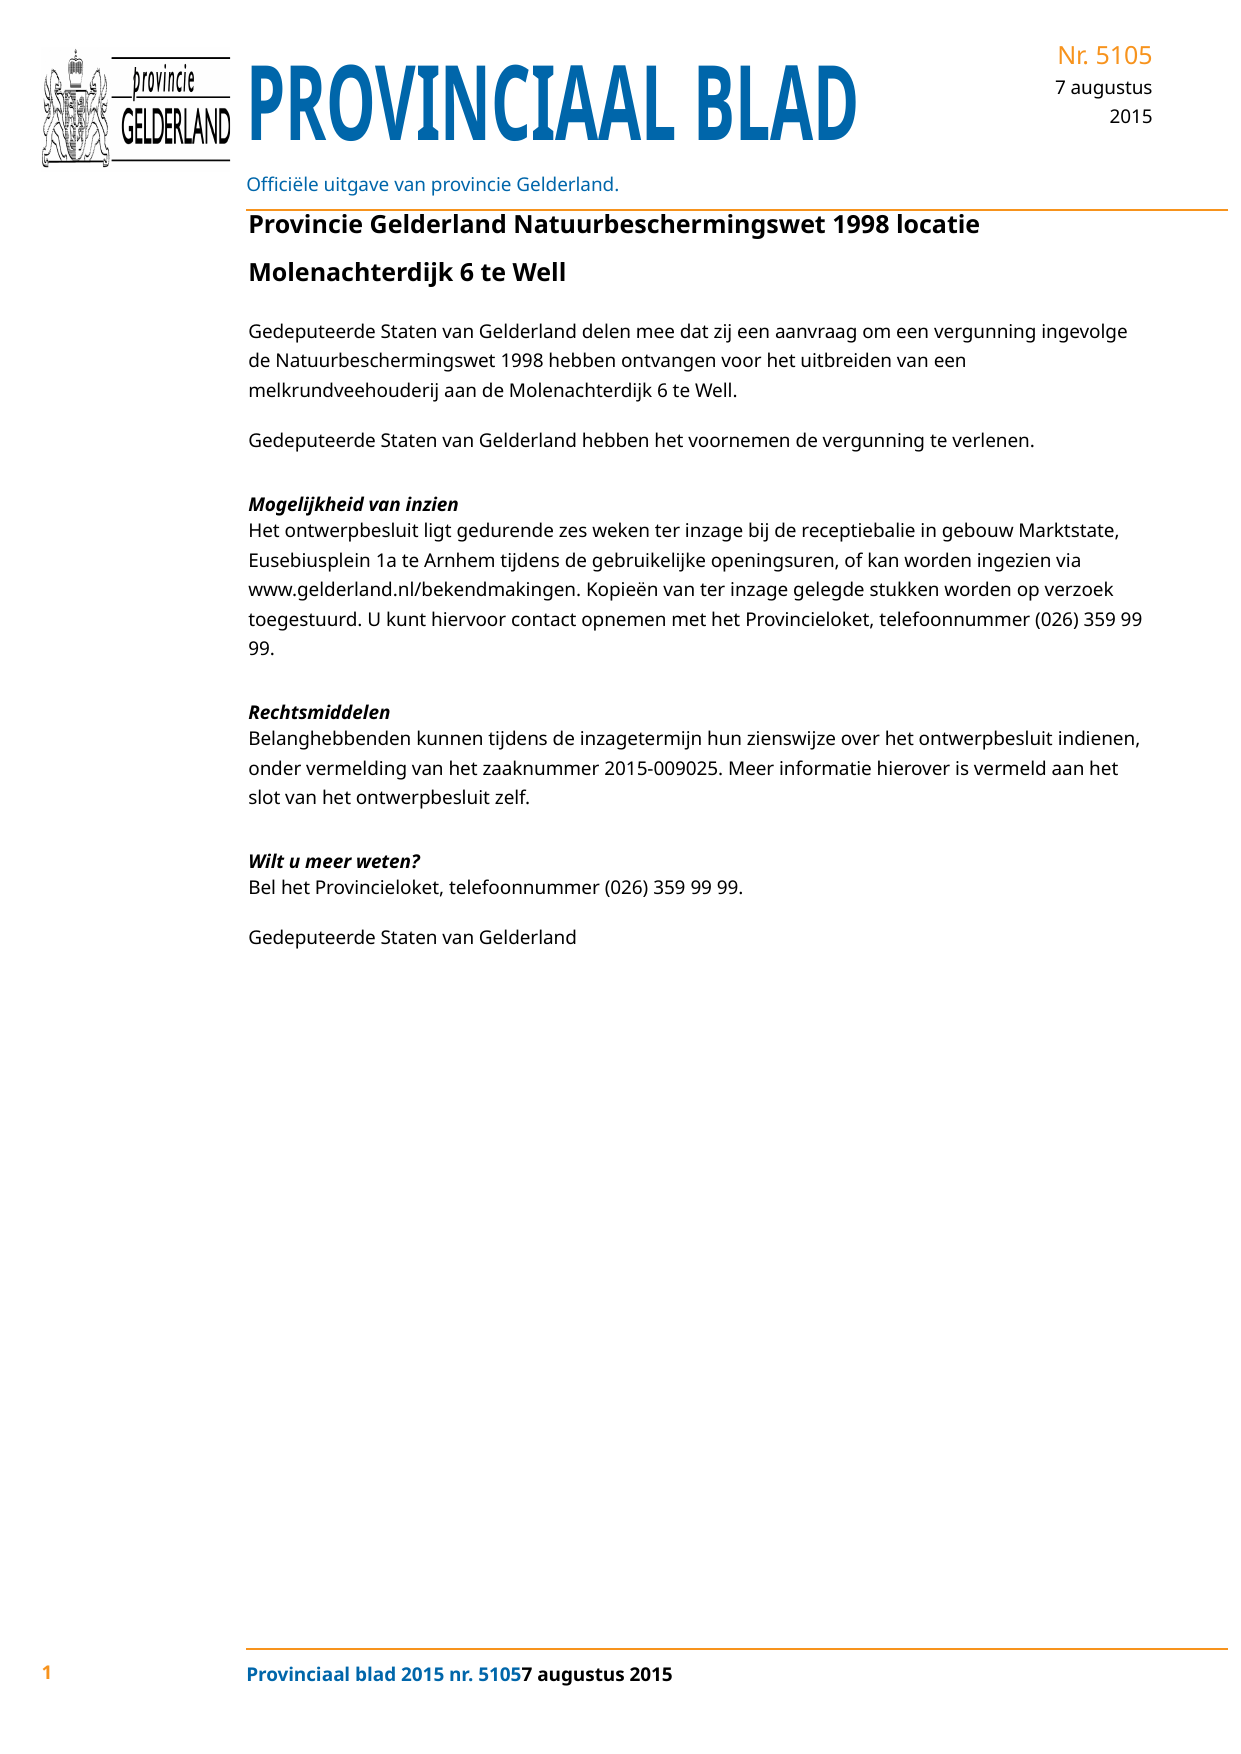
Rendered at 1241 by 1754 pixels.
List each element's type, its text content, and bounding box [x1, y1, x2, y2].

text Gedeputeerde Staten van Gelderland delen mee dat zij een aanvraag om een vergunning ingevolge de Natuurbeschermingswet 1998 hebben ontvangen voor het uitbreiden van een melkrundveehouderij aan de Molenachterdijk 6 te Well. [248, 318, 1152, 403]
picture [41, 47, 231, 172]
text Belanghebbenden kunnen tijdens de inzagetermijn hun zienswijze over het ontwerpbesluit indienen, onder vermelding van het zaaknummer 2015-009025. Meer informatie hierover is vermeld aan het slot van het ontwerpbesluit zelf. [248, 725, 1152, 810]
text Het ontwerpbesluit ligt gedurende zes weken ter inzage bij de receptiebalie in gebouw Marktstate, Eusebiusplein 1a te Arnhem tijdens de gebruikelijke openingsuren, of kan worden ingezien via www.gelderland.nl/bekendmakingen. Kopieën van ter inzage gelegde stukken worden op verzoek toegestuurd. U kunt hiervoor contact opnemen met het Provincieloket, telefoonnummer (026) 359 99 99. [248, 517, 1152, 661]
text Mogelijkheid van inzien [248, 491, 1152, 517]
text Rechtsmiddelen [248, 699, 1152, 725]
text Bel het Provincieloket, telefoonnummer (026) 359 99 99. [248, 874, 1152, 900]
text Provincie Gelderland Natuurbeschermingswet 1998 locatie Molenachterdijk 6 te Well [248, 211, 1152, 288]
text Gedeputeerde Staten van Gelderland [248, 924, 1152, 950]
text Gedeputeerde Staten van Gelderland hebben het voornemen de vergunning te verlenen. [248, 427, 1152, 453]
text Wilt u meer weten? [248, 848, 1152, 874]
